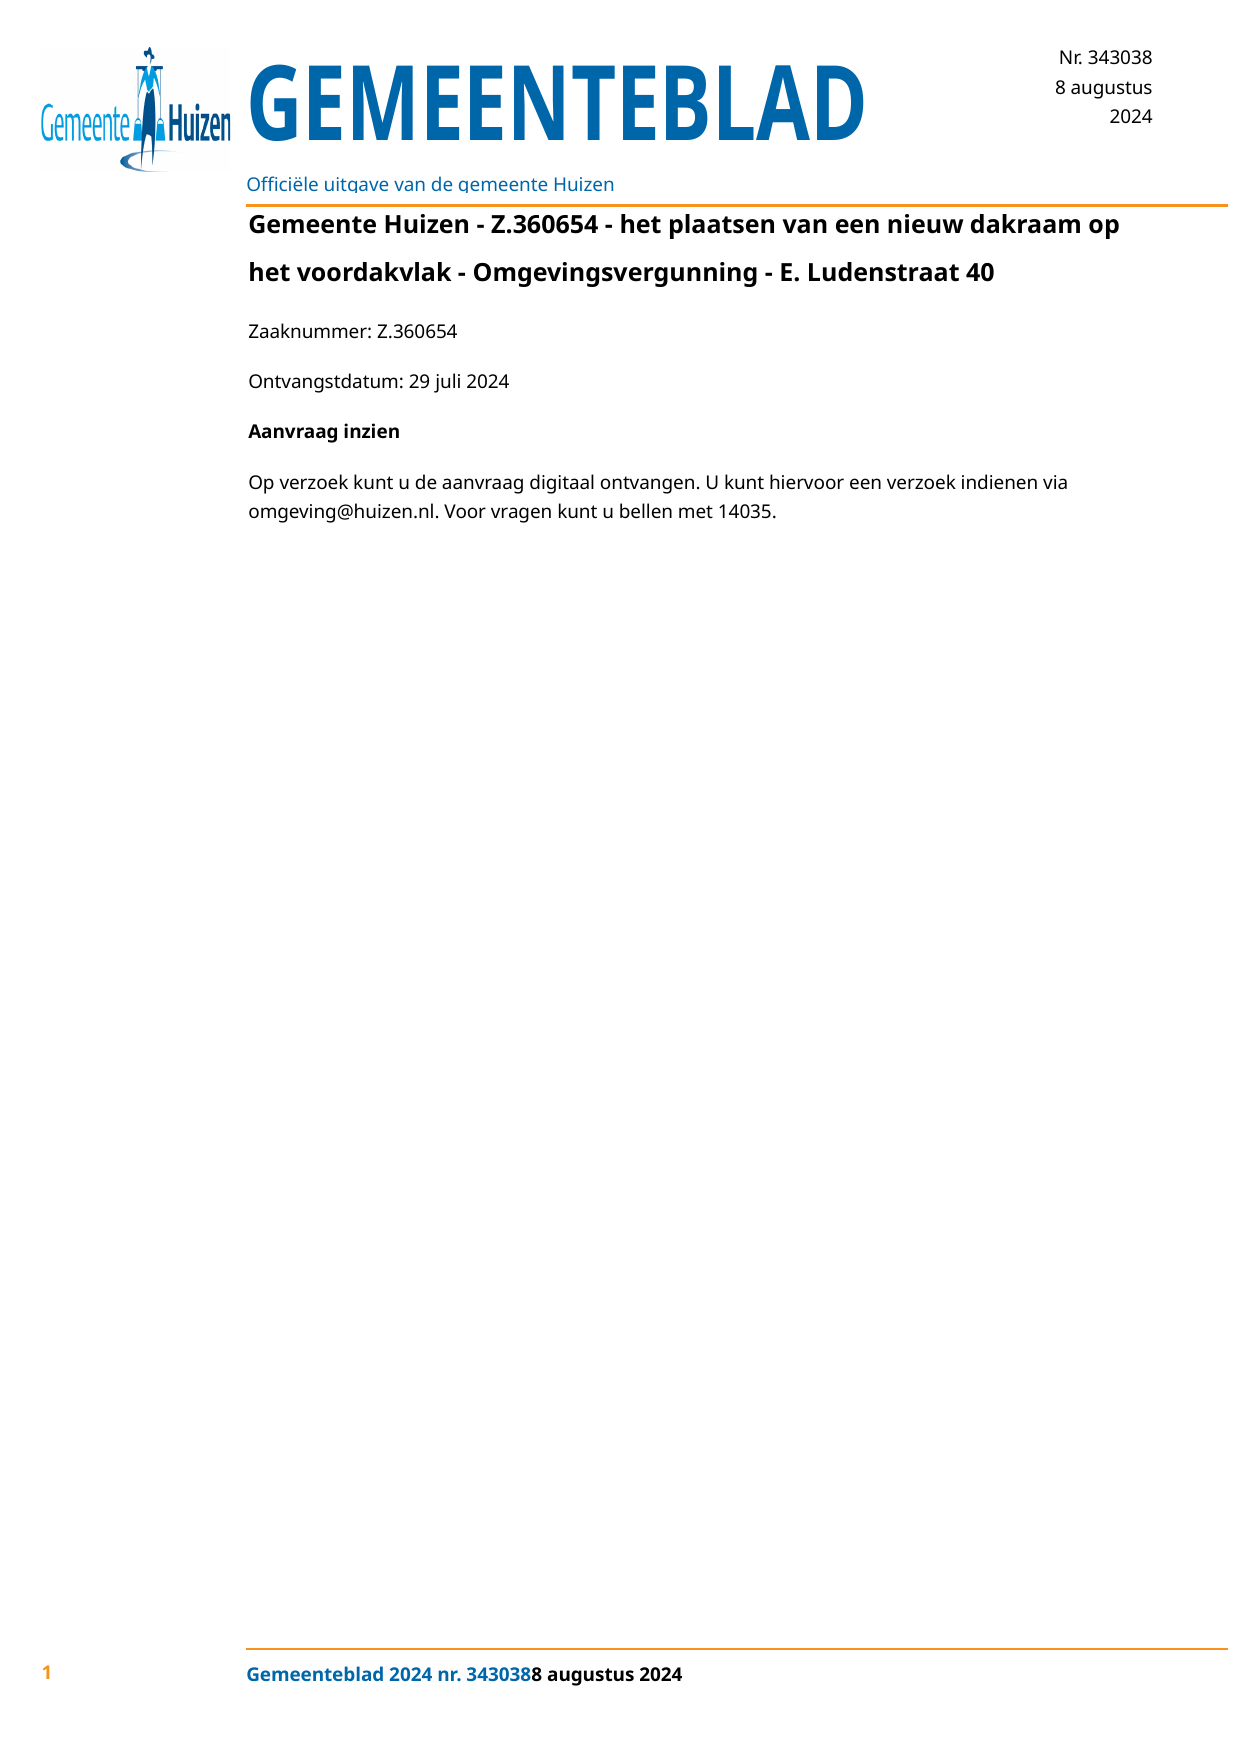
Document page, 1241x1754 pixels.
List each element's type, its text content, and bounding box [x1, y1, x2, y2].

text Ontvangstdatum: 29 juli 2024 [248, 368, 1152, 394]
text Zaaknummer: Z.360654 [248, 318, 1152, 344]
text Gemeente Huizen - Z.360654 - het plaatsen van een nieuw dakraam op het voordakvlak - Omgevingsvergunning - E. Ludenstraat 40 [248, 207, 1152, 288]
text Aanvraag inzien [248, 419, 1152, 444]
picture [41, 47, 231, 172]
text Op verzoek kunt u de aanvraag digitaal ontvangen. U kunt hiervoor een verzoek indienen via omgeving@huizen.nl. Voor vragen kunt u bellen met 14035. [248, 469, 1152, 524]
